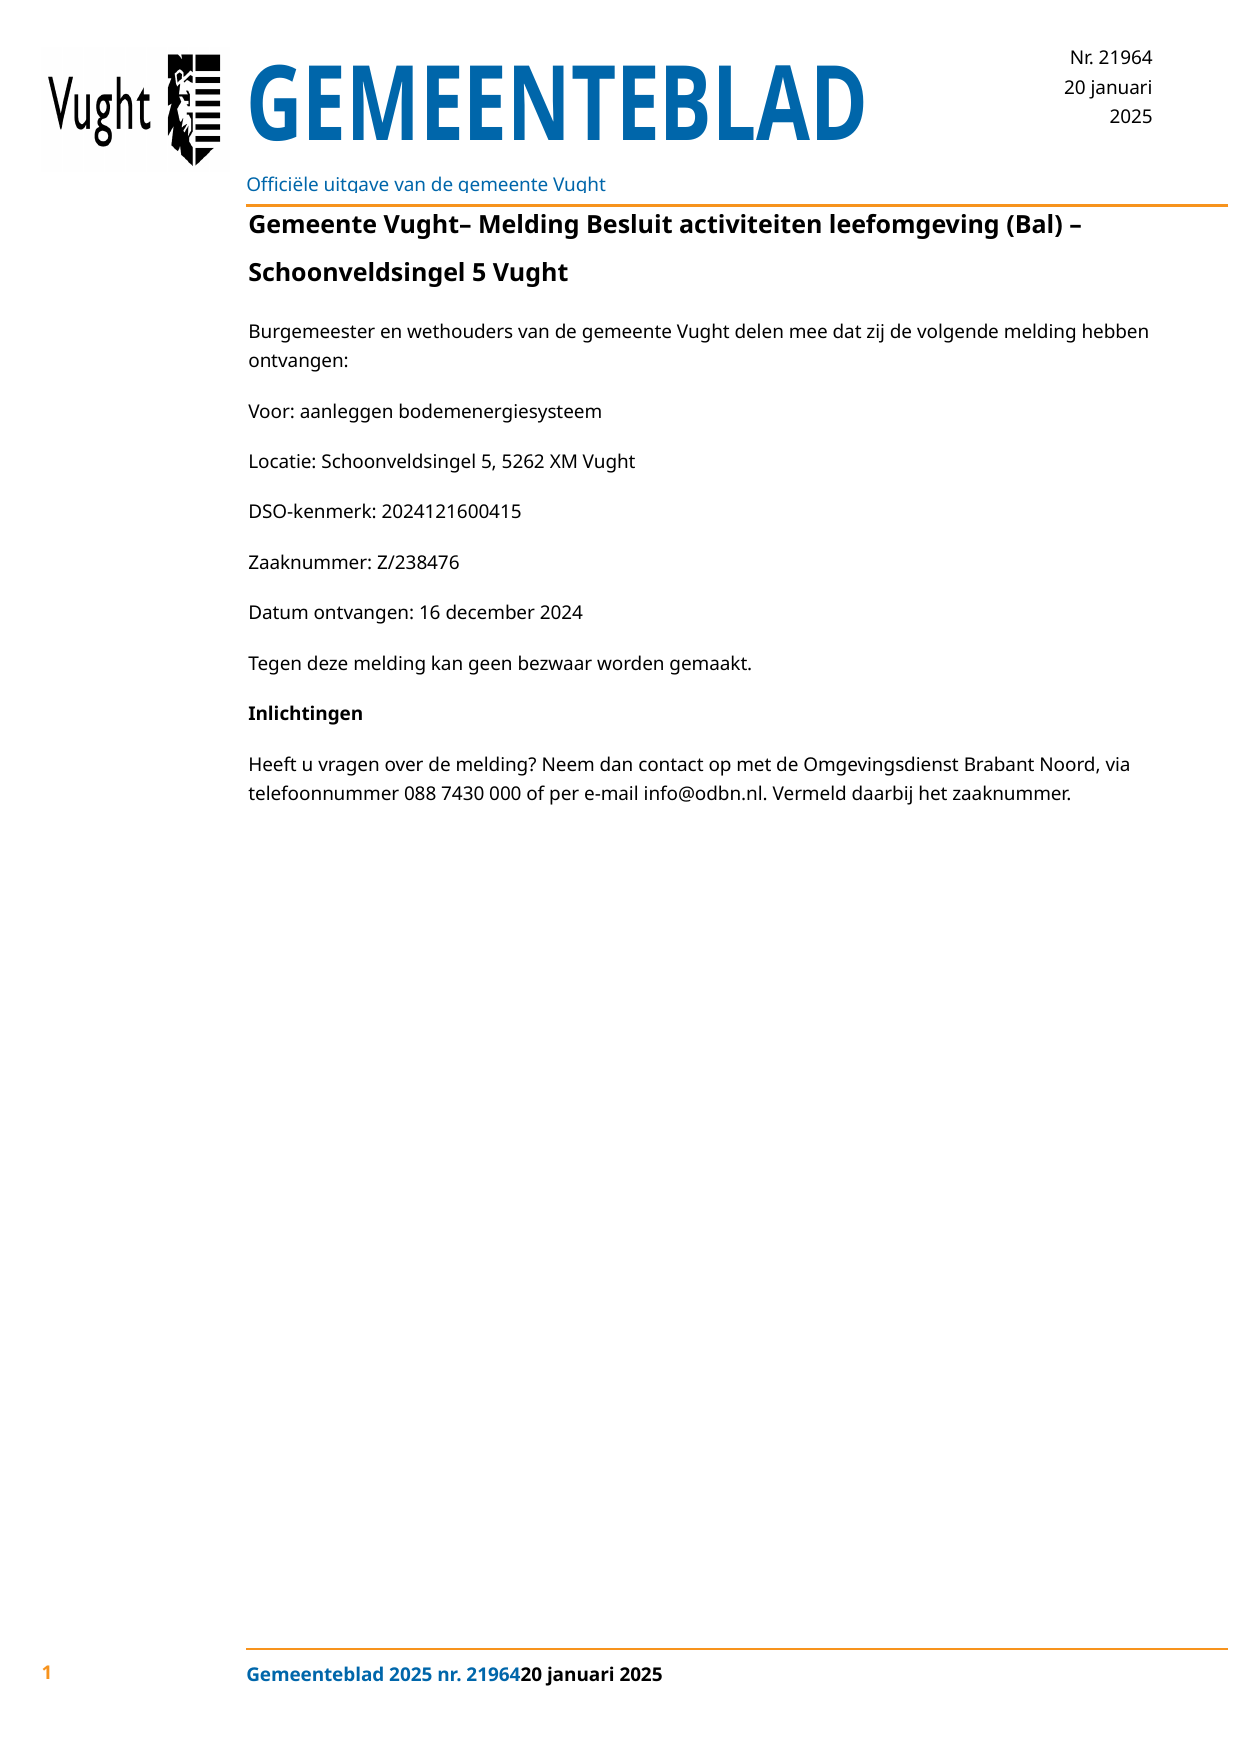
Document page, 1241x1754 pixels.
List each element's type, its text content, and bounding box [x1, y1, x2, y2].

text Burgemeester en wethouders van de gemeente Vught delen mee dat zij de volgende melding hebben ontvangen: [248, 318, 1152, 373]
text Voor: aanleggen bodemenergiesysteem [248, 398, 1152, 424]
text Locatie: Schoonveldsingel 5, 5262 XM Vught [248, 448, 1152, 474]
text Datum ontvangen: 16 december 2024 [248, 599, 1152, 625]
text Inlichtingen [248, 700, 1152, 726]
text DSO-kenmerk: 2024121600415 [248, 499, 1152, 524]
text Gemeente Vught– Melding Besluit activiteiten leefomgeving (Bal) – Schoonveldsingel 5 Vught [248, 207, 1152, 288]
text Zaaknummer: Z/238476 [248, 549, 1152, 575]
text Heeft u vragen over de melding? Neem dan contact op met de Omgevingsdienst Brabant Noord, via telefoonnummer 088 7430 000 of per e-mail info@odbn.nl. Vermeld daarbij het zaaknummer. [248, 751, 1152, 806]
text Tegen deze melding kan geen bezwaar worden gemaakt. [248, 650, 1152, 676]
picture [41, 47, 231, 172]
